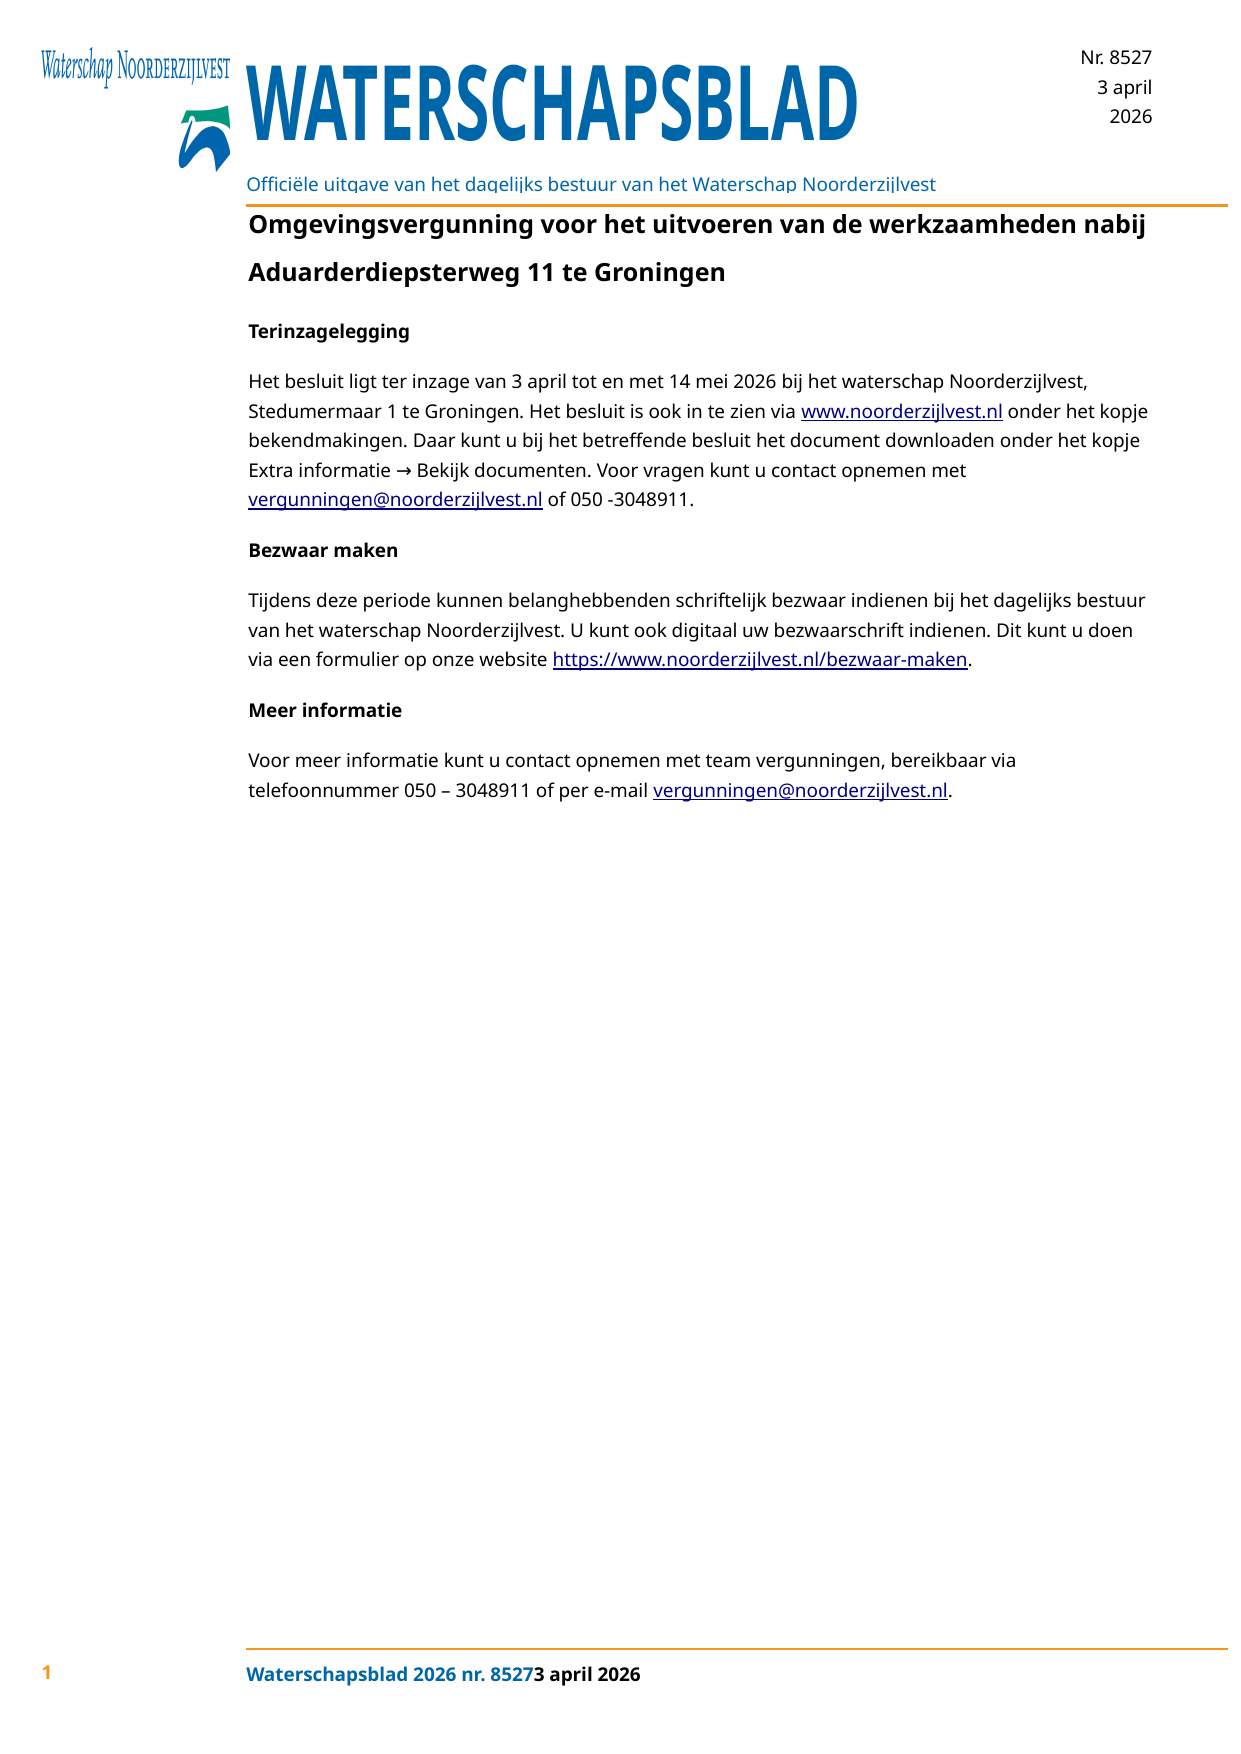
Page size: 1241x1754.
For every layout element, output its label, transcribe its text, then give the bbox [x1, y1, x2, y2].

text Voor meer informatie kunt u contact opnemen met team vergunningen, bereikbaar via telefoonnummer 050 – 3048911 of per e-mail vergunningen@noorderzijlvest.nl. [248, 747, 1152, 803]
text Terinzagelegging [248, 318, 1152, 344]
text Bezwaar maken [248, 537, 1152, 563]
text Het besluit ligt ter inzage van 3 april tot en met 14 mei 2026 bij het waterschap Noorderzijlvest, Stedumermaar 1 te Groningen. Het besluit is ook in te zien via www.noorderzijlvest.nl onder het kopje bekendmakingen. Daar kunt u bij het betreffende besluit het document downloaden onder het kopje Extra informatie → Bekijk documenten. Voor vragen kunt u contact opnemen met vergunningen@noorderzijlvest.nl of 050 -3048911. [248, 368, 1152, 512]
text Omgevingsvergunning voor het uitvoeren van de werkzaamheden nabij Aduarderdiepsterweg 11 te Groningen [248, 207, 1152, 288]
picture [41, 47, 231, 172]
text Tijdens deze periode kunnen belanghebbenden schriftelijk bezwaar indienen bij het dagelijks bestuur van het waterschap Noorderzijlvest. U kunt ook digitaal uw bezwaarschrift indienen. Dit kunt u doen via een formulier op onze website https://www.noorderzijlvest.nl/bezwaar-maken. [248, 587, 1152, 672]
text Meer informatie [248, 697, 1152, 723]
